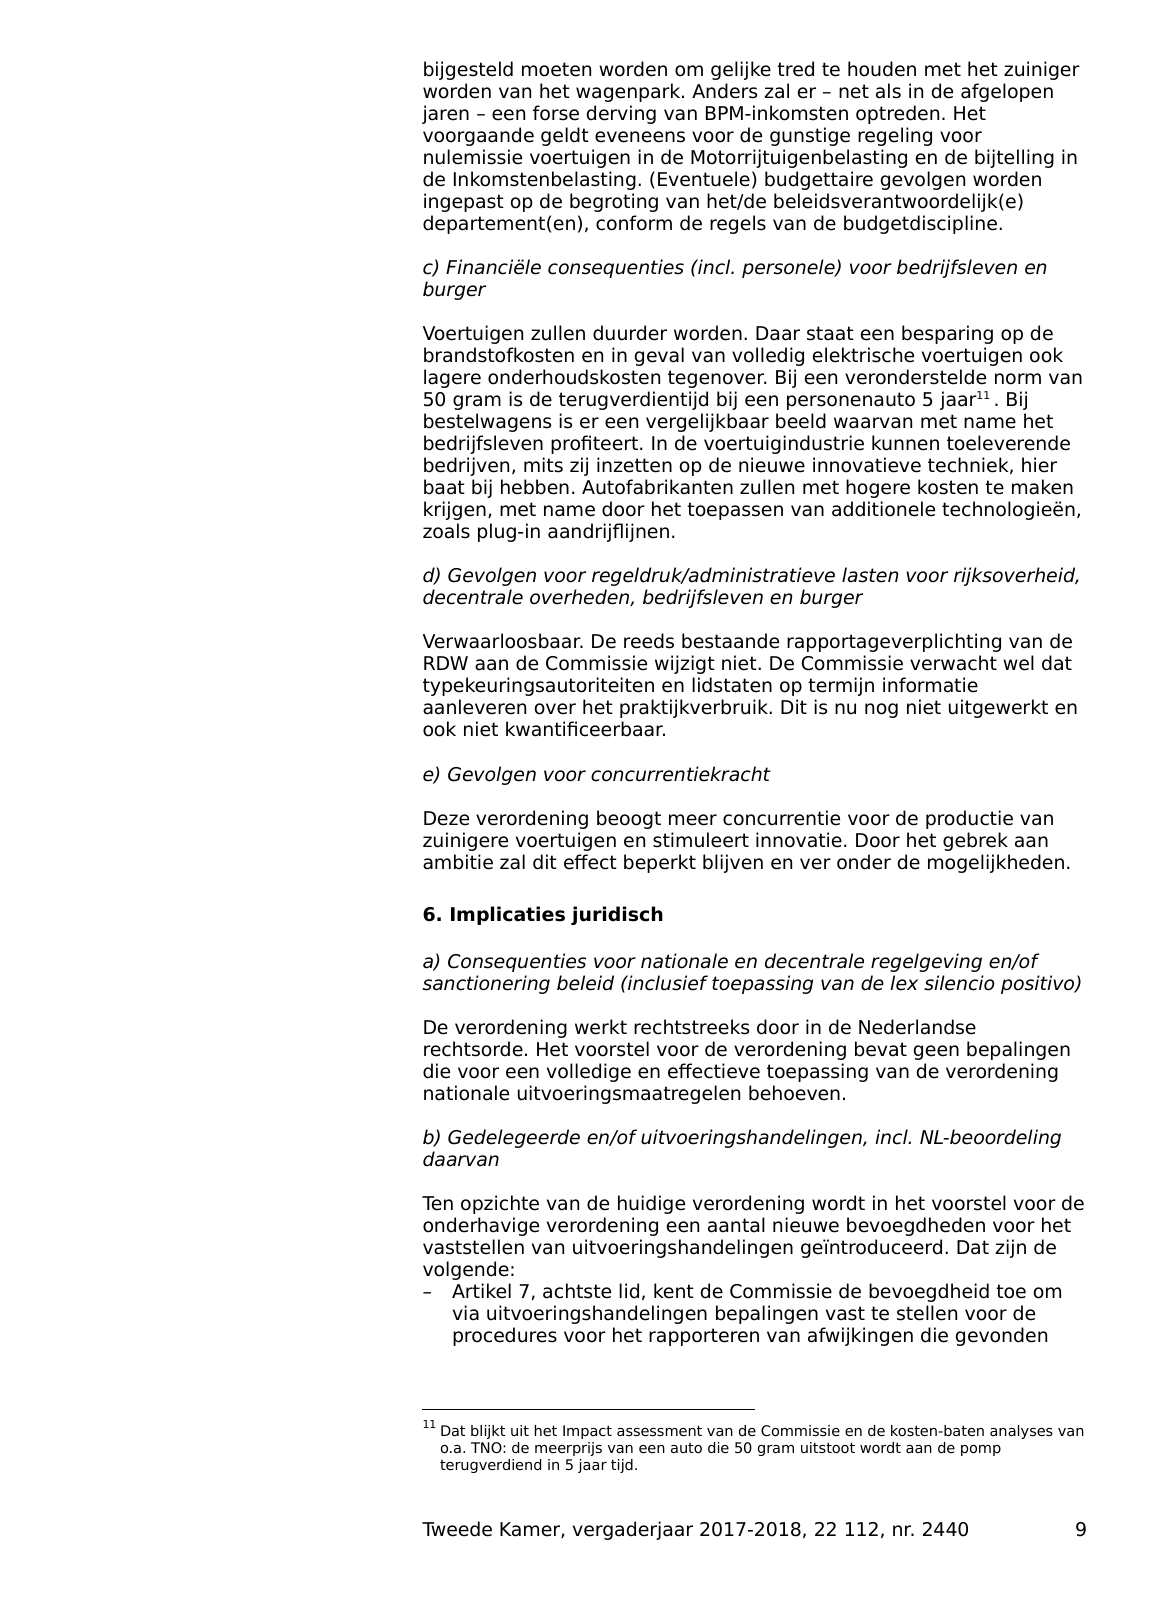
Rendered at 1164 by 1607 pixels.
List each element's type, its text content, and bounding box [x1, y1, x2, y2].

text De verordening werkt rechtstreeks door in de Nederlandse rechtsorde. Het voorstel voor de verordening bevat geen bepalingen die voor een volledige en effectieve toepassing van de verordening nationale uitvoeringsmaatregelen behoeven. [422, 1017, 1087, 1104]
subtitle b) Gedelegeerde en/of uitvoeringshandelingen, incl. NL-beoordeling daarvan [422, 1127, 1087, 1171]
subtitle d) Gevolgen voor regeldruk/administratieve lasten voor rijksoverheid, decentrale overheden, bedrijfsleven en burger [422, 565, 1087, 609]
subtitle 6. Implicaties juridisch [422, 903, 1087, 926]
text bijgesteld moeten worden om gelijke tred te houden met het zuiniger worden van het wagenpark. Anders zal er – net als in de afgelopen jaren – een forse derving van BPM-inkomsten optreden. Het voorgaande geldt eveneens voor de gunstige regeling voor nulemissie voertuigen in de Motorrijtuigenbelasting en de bijtelling in de Inkomstenbelasting. (Eventuele) budgettaire gevolgen worden ingepast op de begroting van het/de beleidsverantwoordelijk(e) departement(en), conform de regels van de budgetdiscipline. [422, 59, 1087, 235]
text Dat blijkt uit het Impact assessment van de Commissie en de kosten-baten analyses van o.a. TNO: de meerprijs van een auto die 50 gram uitstoot wordt aan de pomp terugverdiend in 5 jaar tijd. [422, 1418, 1087, 1474]
subtitle e) Gevolgen voor concurrentiekracht [422, 763, 1087, 785]
subtitle a) Consequenties voor nationale en decentrale regelgeving en/of sanctionering beleid (inclusief toepassing van de lex silencio positivo) [422, 951, 1087, 994]
text Verwaarloosbaar. De reeds bestaande rapportageverplichting van de RDW aan de Commissie wijzigt niet. De Commissie verwacht wel dat typekeuringsautoriteiten en lidstaten op termijn informatie aanleveren over het praktijkverbruik. Dit is nu nog niet uitgewerkt en ook niet kwantificeerbaar. [422, 631, 1087, 741]
text – Artikel 7, achtste lid, kent de Commissie de bevoegdheid toe om via uitvoeringshandelingen bepalingen vast te stellen voor de procedures voor het rapporteren van afwijkingen die gevonden [422, 1281, 1087, 1347]
text Ten opzichte van de huidige verordening wordt in het voorstel voor de onderhavige verordening een aantal nieuwe bevoegdheden voor het vaststellen van uitvoeringshandelingen geïntroduceerd. Dat zijn de volgende: [422, 1193, 1087, 1281]
text Deze verordening beoogt meer concurrentie voor de productie van zuinigere voertuigen en stimuleert innovatie. Door het gebrek aan ambitie zal dit effect beperkt blijven en ver onder de mogelijkheden. [422, 808, 1087, 873]
text Voertuigen zullen duurder worden. Daar staat een besparing op de brandstofkosten en in geval van volledig elektrische voertuigen ook lagere onderhoudskosten tegenover. Bij een veronderstelde norm van 50 gram is de terugverdientijd bij een personenauto 5 jaar. Bij bestelwagens is er een vergelijkbaar beeld waarvan met name het bedrijfsleven profiteert. In de voertuigindustrie kunnen toeleverende bedrijven, mits zij inzetten op de nieuwe innovatieve techniek, hier baat bij hebben. Autofabrikanten zullen met hogere kosten te maken krijgen, met name door het toepassen van additionele technologieën, zoals plug-in aandrijflijnen. [422, 323, 1087, 543]
subtitle c) Financiële consequenties (incl. personele) voor bedrijfsleven en burger [422, 257, 1087, 301]
